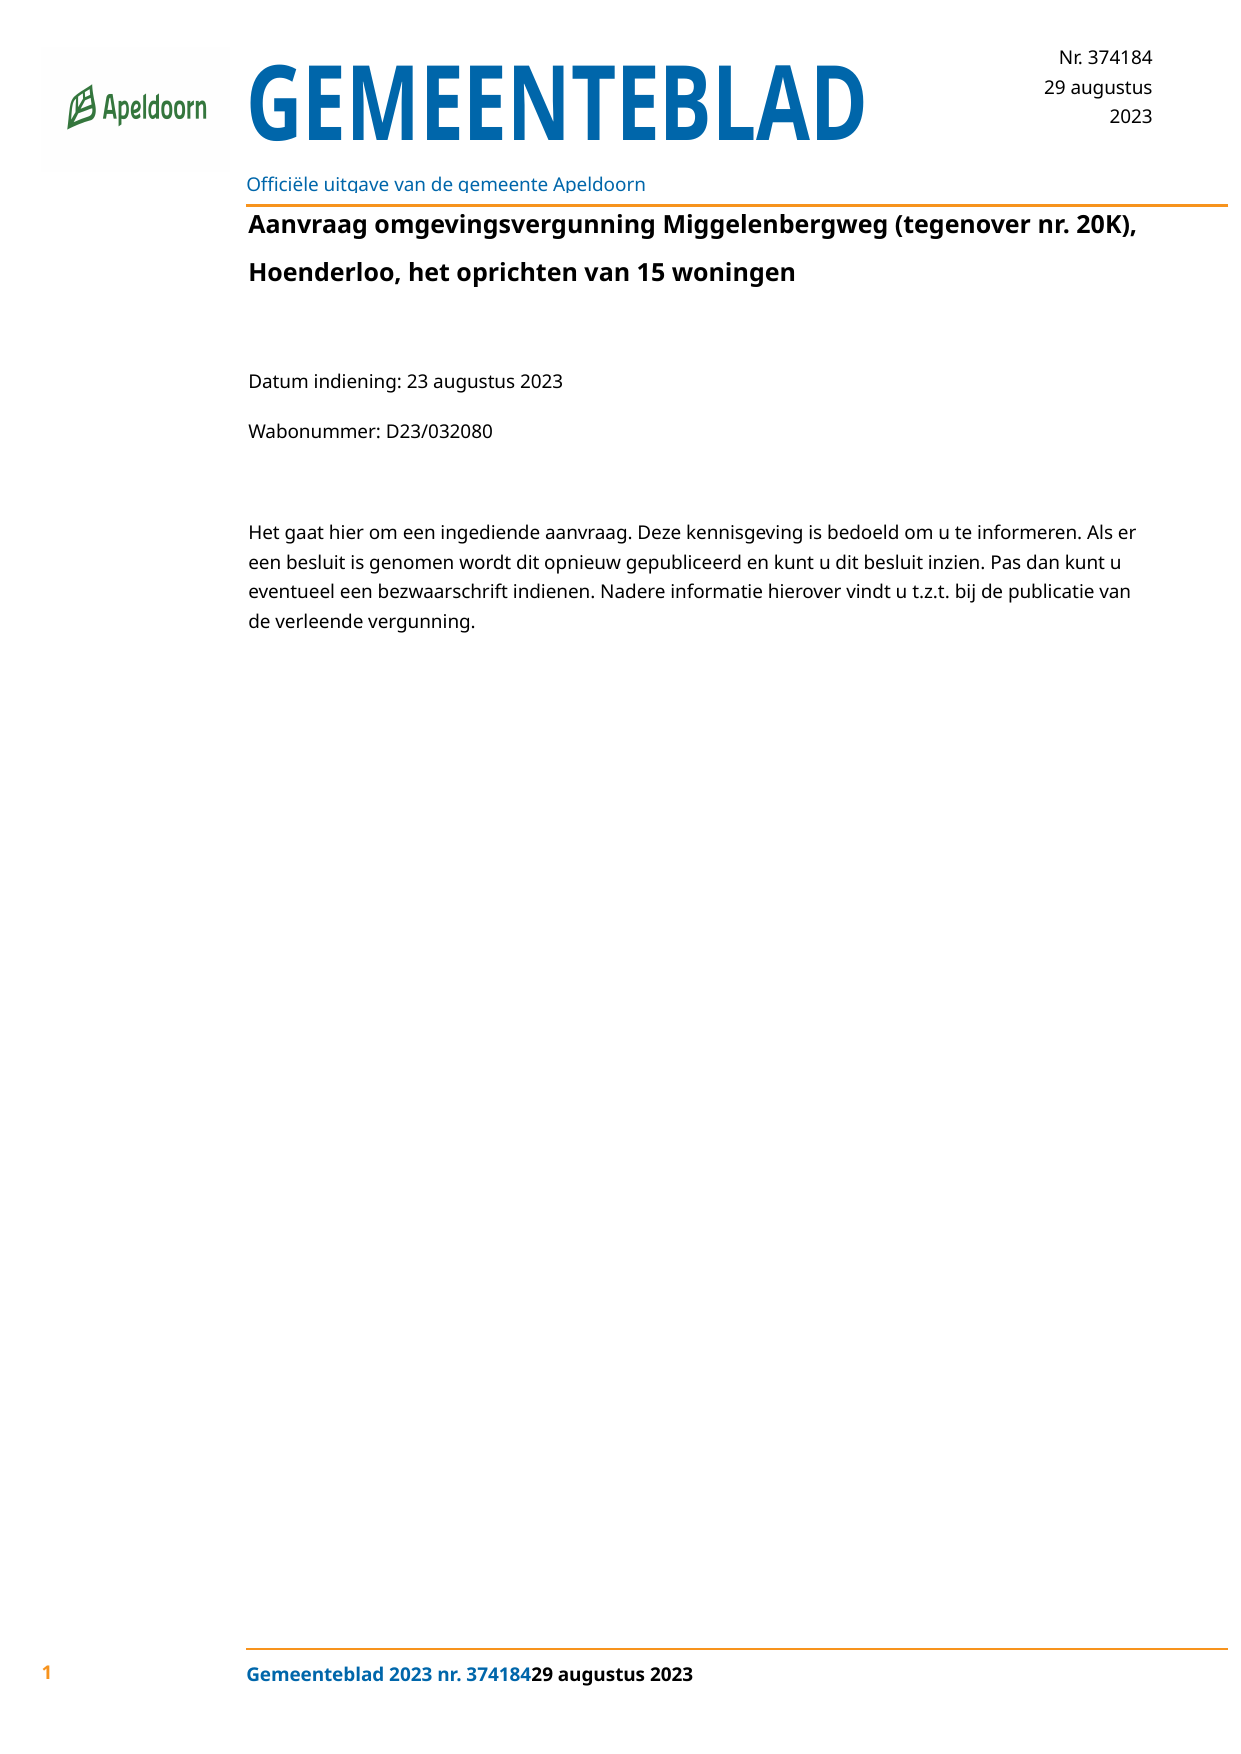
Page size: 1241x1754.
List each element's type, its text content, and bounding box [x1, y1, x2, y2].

text Wabonummer: D23/032080 [248, 419, 1152, 444]
text Datum indiening: 23 augustus 2023 [248, 368, 1152, 394]
text Het gaat hier om een ingediende aanvraag. Deze kennisgeving is bedoeld om u te informeren. Als er een besluit is genomen wordt dit opnieuw gepubliceerd en kunt u dit besluit inzien. Pas dan kunt u eventueel een bezwaarschrift indienen. Nadere informatie hierover vindt u t.z.t. bij de publicatie van de verleende vergunning. [248, 519, 1152, 634]
picture [41, 47, 231, 172]
text Aanvraag omgevingsvergunning Miggelenbergweg (tegenover nr. 20K), Hoenderloo, het oprichten van 15 woningen [248, 207, 1152, 288]
